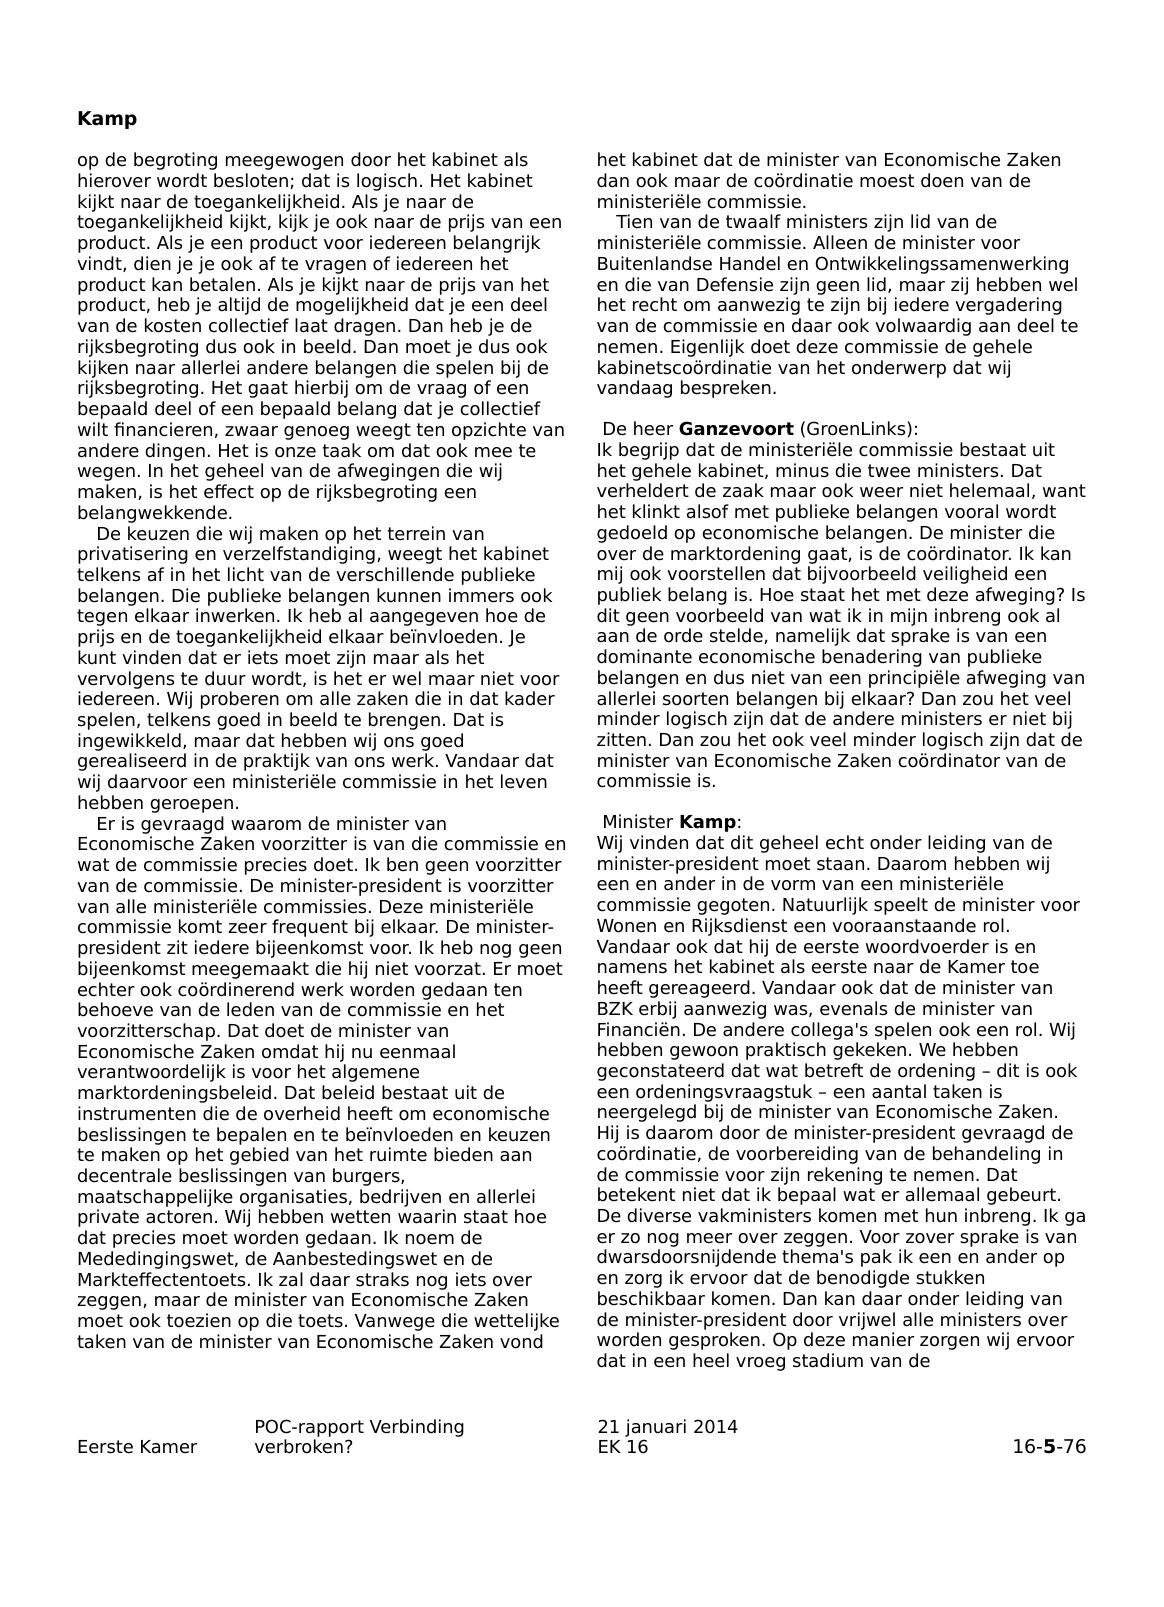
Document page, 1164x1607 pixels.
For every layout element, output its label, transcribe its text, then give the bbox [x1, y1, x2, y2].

text De heer Ganzevoort (GroenLinks): [596, 419, 1087, 440]
text Minister Kamp: [596, 812, 1087, 833]
text Er is gevraagd waarom de minister van Economische Zaken voorzitter is van die commissie en wat de commissie precies doet. Ik ben geen voorzitter van de commissie. De minister-president is voorzitter van alle ministeriële commissies. Deze ministeriële commissie komt zeer frequent bij elkaar. De minister-president zit iedere bijeenkomst voor. Ik heb nog geen bijeenkomst meegemaakt die hij niet voorzat. Er moet echter ook coördinerend werk worden gedaan ten behoeve van de leden van de commissie en het voorzitterschap. Dat doet de minister van Economische Zaken omdat hij nu eenmaal verantwoordelijk is voor het algemene marktordeningsbeleid. Dat beleid bestaat uit de instrumenten die de overheid heeft om economische beslissingen te bepalen en te beïnvloeden en keuzen te maken op het gebied van het ruimte bieden aan decentrale beslissingen van burgers, maatschappelijke organisaties, bedrijven en allerlei private actoren. Wij hebben wetten waarin staat hoe dat precies moet worden gedaan. Ik noem de Mededingingswet, de Aanbestedingswet en de Markteffectentoets. Ik zal daar straks nog iets over zeggen, maar de minister van Economische Zaken moet ook toezien op die toets. Vanwege die wettelijke taken van de minister van Economische Zaken vond [77, 813, 567, 1352]
text Wij vinden dat dit geheel echt onder leiding van de minister-president moet staan. Daarom hebben wij een en ander in de vorm van een ministeriële commissie gegoten. Natuurlijk speelt de minister voor Wonen en Rijksdienst een vooraanstaande rol. Vandaar ook dat hij de eerste woordvoerder is en namens het kabinet als eerste naar de Kamer toe heeft gereageerd. Vandaar ook dat de minister van BZK erbij aanwezig was, evenals de minister van Financiën. De andere collega's spelen ook een rol. Wij hebben gewoon praktisch gekeken. We hebben geconstateerd dat wat betreft de ordening – dit is ook een ordeningsvraagstuk – een aantal taken is neergelegd bij de minister van Economische Zaken. Hij is daarom door de minister-president gevraagd de coördinatie, de voorbereiding van de behandeling in de commissie voor zijn rekening te nemen. Dat betekent niet dat ik bepaal wat er allemaal gebeurt. De diverse vakministers komen met hun inbreng. Ik ga er zo nog meer over zeggen. Voor zover sprake is van dwarsdoorsnijdende thema's pak ik een en ander op en zorg ik ervoor dat de benodigde stukken beschikbaar komen. Dan kan daar onder leiding van de minister-president door vrijwel alle ministers over worden gesproken. Op deze manier zorgen wij ervoor dat in een heel vroeg stadium van de [596, 833, 1087, 1372]
text Tien van de twaalf ministers zijn lid van de ministeriële commissie. Alleen de minister voor Buitenlandse Handel en Ontwikkelingssamenwerking en die van Defensie zijn geen lid, maar zij hebben wel het recht om aanwezig te zijn bij iedere vergadering van de commissie en daar ook volwaardig aan deel te nemen. Eigenlijk doet deze commissie de gehele kabinetscoördinatie van het onderwerp dat wij vandaag bespreken. [596, 212, 1087, 399]
text Ik begrijp dat de ministeriële commissie bestaat uit het gehele kabinet, minus die twee ministers. Dat verheldert de zaak maar ook weer niet helemaal, want het klinkt alsof met publieke belangen vooral wordt gedoeld op economische belangen. De minister die over de marktordening gaat, is de coördinator. Ik kan mij ook voorstellen dat bijvoorbeeld veiligheid een publiek belang is. Hoe staat het met deze afweging? Is dit geen voorbeeld van wat ik in mijn inbreng ook al aan de orde stelde, namelijk dat sprake is van een dominante economische benadering van publieke belangen en dus niet van een principiële afweging van allerlei soorten belangen bij elkaar? Dan zou het veel minder logisch zijn dat de andere ministers er niet bij zitten. Dan zou het ook veel minder logisch zijn dat de minister van Economische Zaken coördinator van de commissie is. [596, 440, 1087, 792]
text het kabinet dat de minister van Economische Zaken dan ook maar de coördinatie moest doen van de ministeriële commissie. [596, 150, 1087, 212]
text op de begroting meegewogen door het kabinet als hierover wordt besloten; dat is logisch. Het kabinet kijkt naar de toegankelijkheid. Als je naar de toegankelijkheid kijkt, kijk je ook naar de prijs van een product. Als je een product voor iedereen belangrijk vindt, dien je je ook af te vragen of iedereen het product kan betalen. Als je kijkt naar de prijs van het product, heb je altijd de mogelijkheid dat je een deel van de kosten collectief laat dragen. Dan heb je de rijksbegroting dus ook in beeld. Dan moet je dus ook kijken naar allerlei andere belangen die spelen bij de rijksbegroting. Het gaat hierbij om de vraag of een bepaald deel of een bepaald belang dat je collectief wilt financieren, zwaar genoeg weegt ten opzichte van andere dingen. Het is onze taak om dat ook mee te wegen. In het geheel van de afwegingen die wij maken, is het effect op de rijksbegroting een belangwekkende. [77, 150, 567, 523]
text De keuzen die wij maken op het terrein van privatisering en verzelfstandiging, weegt het kabinet telkens af in het licht van de verschillende publieke belangen. Die publieke belangen kunnen immers ook tegen elkaar inwerken. Ik heb al aangegeven hoe de prijs en de toegankelijkheid elkaar beïnvloeden. Je kunt vinden dat er iets moet zijn maar als het vervolgens te duur wordt, is het er wel maar niet voor iedereen. Wij proberen om alle zaken die in dat kader spelen, telkens goed in beeld te brengen. Dat is ingewikkeld, maar dat hebben wij ons goed gerealiseerd in de praktijk van ons werk. Vandaar dat wij daarvoor een ministeriële commissie in het leven hebben geroepen. [77, 523, 567, 813]
